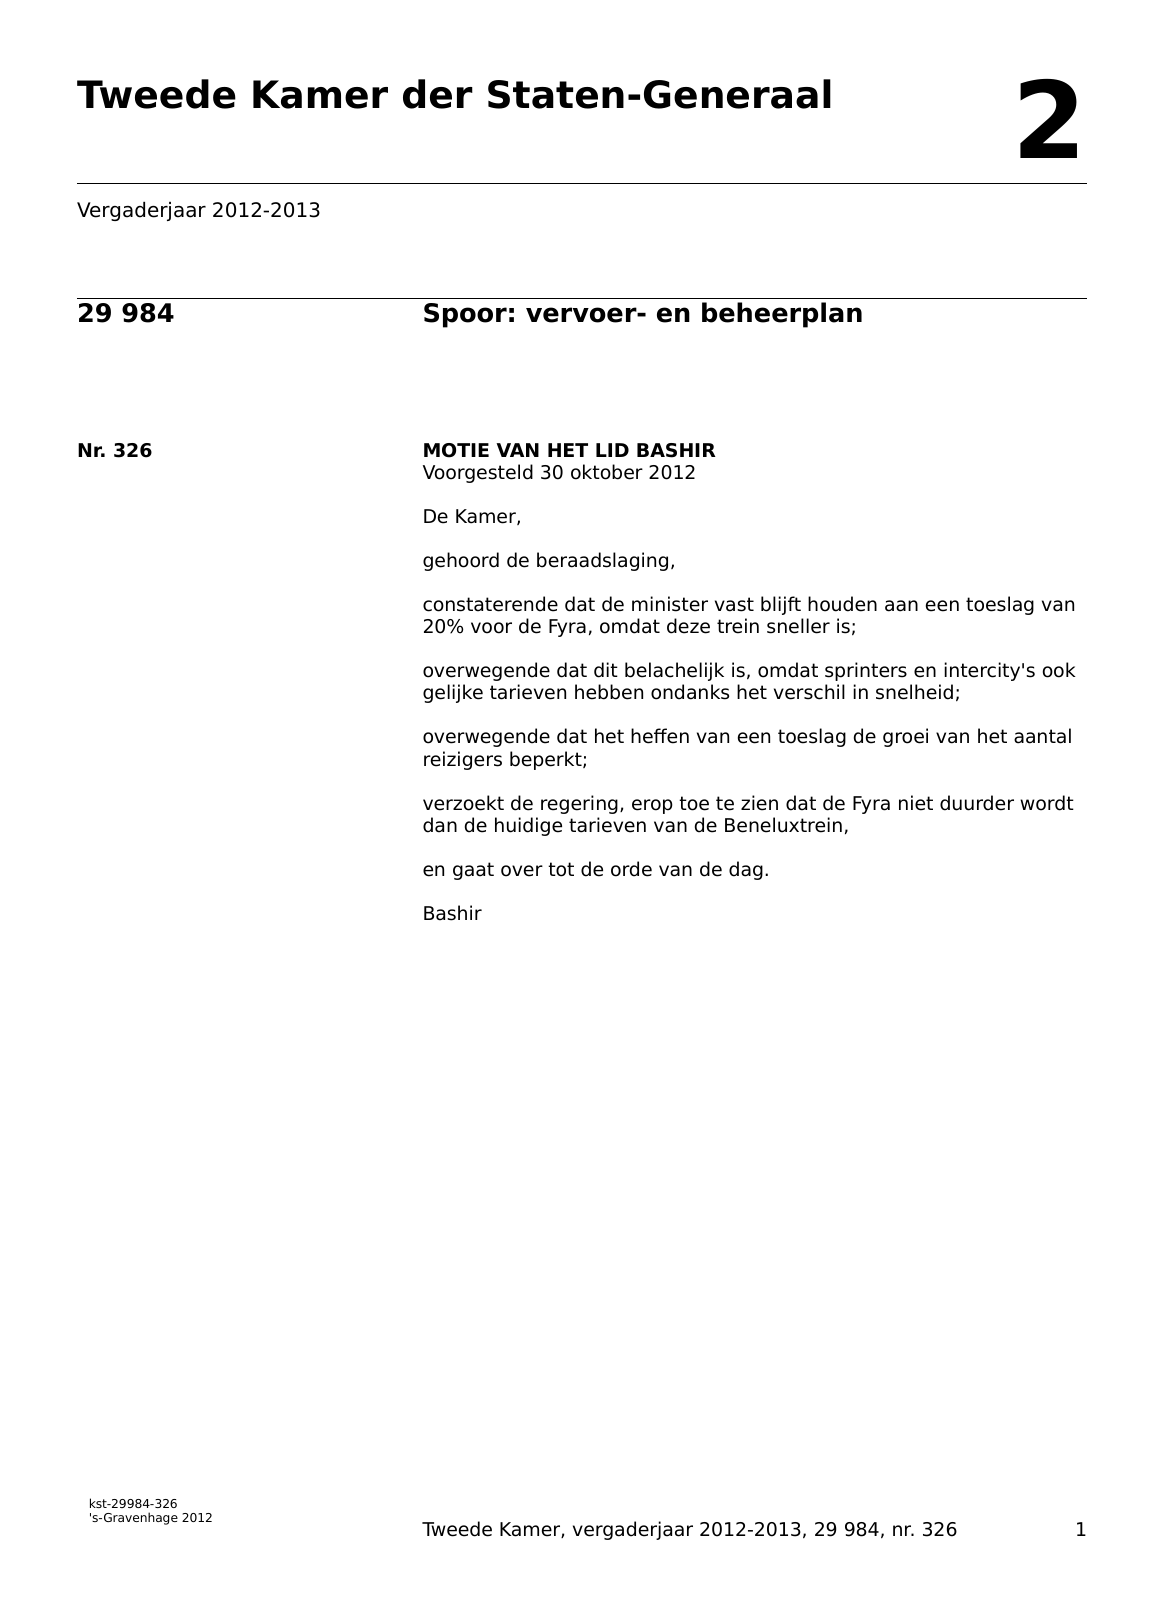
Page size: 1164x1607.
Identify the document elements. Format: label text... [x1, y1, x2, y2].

text gehoord de beraadslaging, [422, 550, 1087, 572]
table_header 2 [886, 59, 1087, 183]
text overwegende dat dit belachelijk is, omdat sprinters en intercity's ook gelijke tarieven hebben ondanks het verschil in snelheid; [422, 660, 1087, 704]
text Voorgesteld 30 oktober 2012 [422, 462, 1087, 484]
subtitle 29 984 Spoor: vervoer- en beheerplan [77, 299, 1087, 329]
text De Kamer, [422, 506, 1087, 528]
table_header Tweede Kamer der Staten-Generaal [77, 59, 886, 183]
subtitle Nr. 326 MOTIE VAN HET LID BASHIR [77, 440, 1087, 462]
text Bashir [422, 903, 1087, 925]
text en gaat over tot de orde van de dag. [422, 859, 1087, 881]
text 's-Gravenhage 2012 [88, 1511, 323, 1525]
table_cell Vergaderjaar 2012-2013 [77, 184, 1087, 298]
text kst-29984-326 [88, 1497, 323, 1511]
text constaterende dat de minister vast blijft houden aan een toeslag van 20% voor de Fyra, omdat deze trein sneller is; [422, 594, 1087, 638]
text overwegende dat het heffen van een toeslag de groei van het aantal reizigers beperkt; [422, 726, 1087, 770]
text verzoekt de regering, erop toe te zien dat de Fyra niet duurder wordt dan de huidige tarieven van de Beneluxtrein, [422, 793, 1087, 837]
